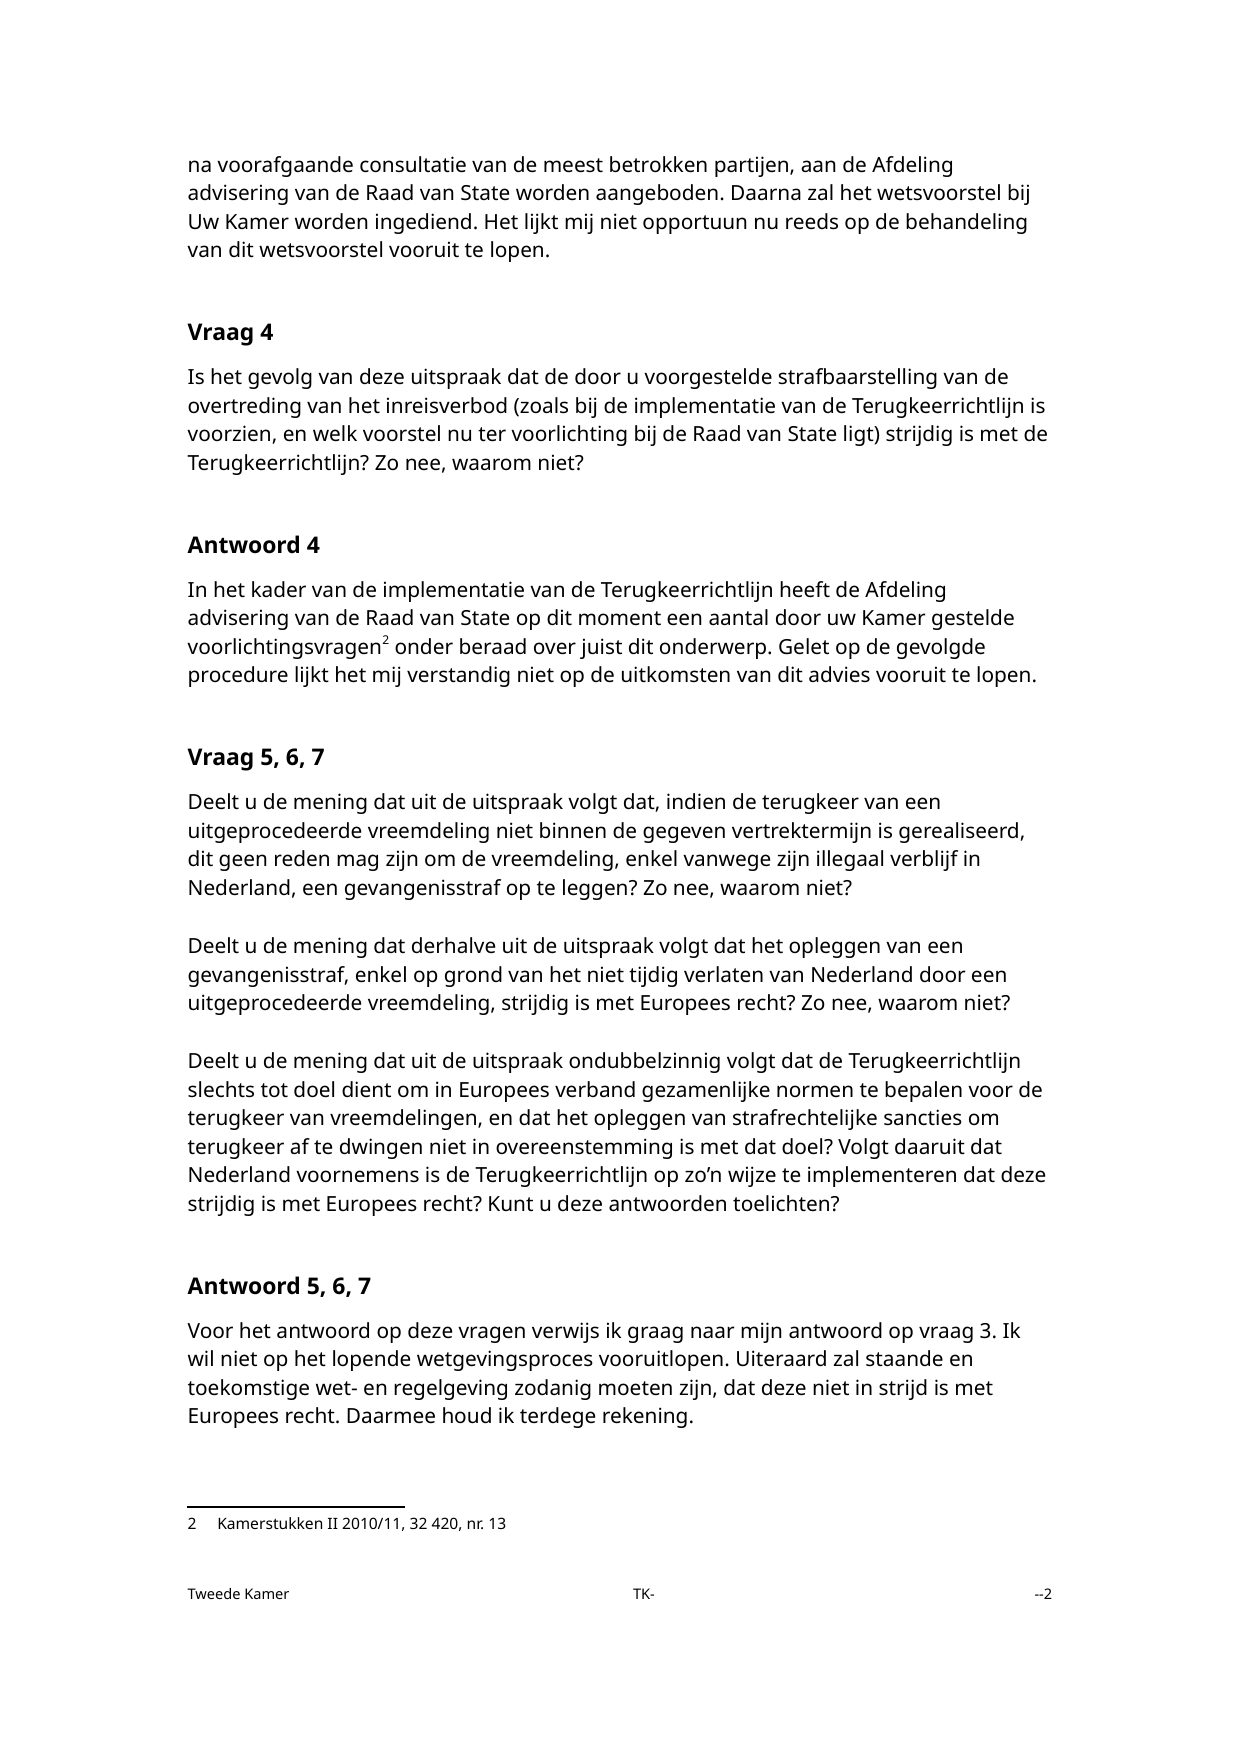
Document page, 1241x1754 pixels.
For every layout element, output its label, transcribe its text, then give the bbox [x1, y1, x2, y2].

text Deelt u de mening dat derhalve uit de uitspraak volgt dat het opleggen van een gevangenisstraf, enkel op grond van het niet tijdig verlaten van Nederland door een uitgeprocedeerde vreemdeling, strijdig is met Europees recht? Zo nee, waarom niet? [187, 931, 1053, 1017]
text Is het gevolg van deze uitspraak dat de door u voorgestelde strafbaarstelling van de overtreding van het inreisverbod (zoals bij de implementatie van de Terugkeerrichtlijn is voorzien, en welk voorstel nu ter voorlichting bij de Raad van State ligt) strijdig is met de Terugkeerrichtlijn? Zo nee, waarom niet? [187, 362, 1053, 476]
text Deelt u de mening dat uit de uitspraak volgt dat, indien de terugkeer van een uitgeprocedeerde vreemdeling niet binnen de gegeven vertrektermijn is gerealiseerd, dit geen reden mag zijn om de vreemdeling, enkel vanwege zijn illegaal verblijf in Nederland, een gevangenisstraf op te leggen? Zo nee, waarom niet? [187, 787, 1053, 901]
subtitle Antwoord 4 [187, 529, 1053, 560]
text Voor het antwoord op deze vragen verwijs ik graag naar mijn antwoord op vraag 3. Ik wil niet op het lopende wetgevingsproces vooruitlopen. Uiteraard zal staande en toekomstige wet- en regelgeving zodanig moeten zijn, dat deze niet in strijd is met Europees recht. Daarmee houd ik terdege rekening. [187, 1316, 1053, 1430]
text na voorafgaande consultatie van de meest betrokken partijen, aan de Afdeling advisering van de Raad van State worden aangeboden. Daarna zal het wetsvoorstel bij Uw Kamer worden ingediend. Het lijkt mij niet opportuun nu reeds op de behandeling van dit wetsvoorstel vooruit te lopen. [187, 150, 1053, 264]
subtitle Antwoord 5, 6, 7 [187, 1270, 1053, 1301]
subtitle Vraag 4 [187, 316, 1053, 347]
text Kamerstukken II 2010/11, 32 420, nr. 13 [187, 1506, 1053, 1534]
text Deelt u de mening dat uit de uitspraak ondubbelzinnig volgt dat de Terugkeerrichtlijn slechts tot doel dient om in Europees verband gezamenlijke normen te bepalen voor de terugkeer van vreemdelingen, en dat het opleggen van strafrechtelijke sancties om terugkeer af te dwingen niet in overeenstemming is met dat doel? Volgt daaruit dat Nederland voornemens is de Terugkeerrichtlijn op zo’n wijze te implementeren dat deze strijdig is met Europees recht? Kunt u deze antwoorden toelichten? [187, 1047, 1053, 1217]
text In het kader van de implementatie van de Terugkeerrichtlijn heeft de Afdeling advisering van de Raad van State op dit moment een aantal door uw Kamer gestelde voorlichtingsvragen onder beraad over juist dit onderwerp. Gelet op de gevolgde procedure lijkt het mij verstandig niet op de uitkomsten van dit advies vooruit te lopen. [187, 575, 1053, 689]
subtitle Vraag 5, 6, 7 [187, 741, 1053, 772]
